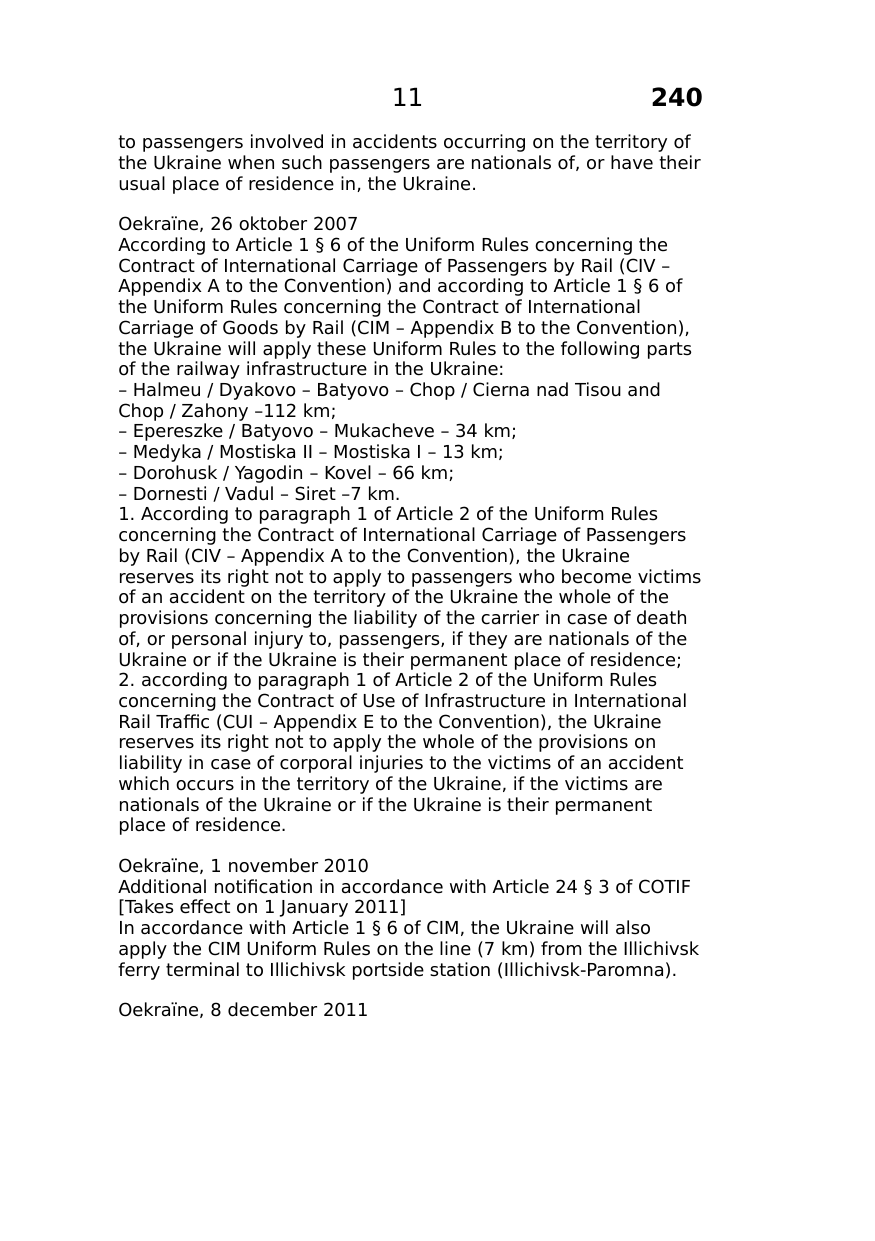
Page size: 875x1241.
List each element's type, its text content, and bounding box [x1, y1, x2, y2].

text Oekraïne, 8 december 2011 [118, 1000, 703, 1021]
text According to Article 1 § 6 of the Uniform Rules concerning the Contract of International Carriage of Passengers by Rail (CIV – Appendix A to the Convention) and according to Article 1 § 6 of the Uniform Rules concerning the Contract of International Carriage of Goods by Rail (CIM – Appendix B to the Convention), the Ukraine will apply these Uniform Rules to the following parts of the railway infrastructure in the Ukraine: [118, 235, 703, 380]
text Oekraïne, 1 november 2010 [118, 856, 703, 877]
text 2. according to paragraph 1 of Article 2 of the Uniform Rules concerning the Contract of Use of Infrastructure in International Rail Traffic (CUI – Appendix E to the Convention), the Ukraine reserves its right not to apply the whole of the provisions on liability in case of corporal injuries to the victims of an accident which occurs in the territory of the Ukraine, if the victims are nationals of the Ukraine or if the Ukraine is their permanent place of residence. [118, 670, 703, 836]
text Additional notification in accordance with Article 24 § 3 of COTIF [Takes effect on 1 January 2011] [118, 877, 703, 918]
text In accordance with Article 1 § 6 of CIM, the Ukraine will also apply the CIM Uniform Rules on the line (7 km) from the Illichivsk ferry terminal to Illichivsk portside station (Illichivsk-Paromna). [118, 918, 703, 980]
text to passengers involved in accidents occurring on the territory of the Ukraine when such passengers are nationals of, or have their usual place of residence in, the Ukraine. [118, 132, 703, 194]
text – Medyka / Mostiska II – Mostiska I – 13 km; [118, 442, 703, 463]
text Oekraïne, 26 oktober 2007 [118, 214, 703, 235]
text – Dorohusk / Yagodin – Kovel – 66 km; [118, 463, 703, 483]
text – Dornesti / Vadul – Siret –7 km. [118, 483, 703, 504]
text – Halmeu / Dyakovo – Batyovo – Chop / Cierna nad Tisou and Chop / Zahony –112 km; [118, 380, 703, 421]
text 1. According to paragraph 1 of Article 2 of the Uniform Rules concerning the Contract of International Carriage of Passengers by Rail (CIV – Appendix A to the Convention), the Ukraine reserves its right not to apply to passengers who become victims of an accident on the territory of the Ukraine the whole of the provisions concerning the liability of the carrier in case of death of, or personal injury to, passengers, if they are nationals of the Ukraine or if the Ukraine is their permanent place of residence; [118, 504, 703, 670]
text – Epereszke / Batyovo – Mukacheve – 34 km; [118, 421, 703, 442]
